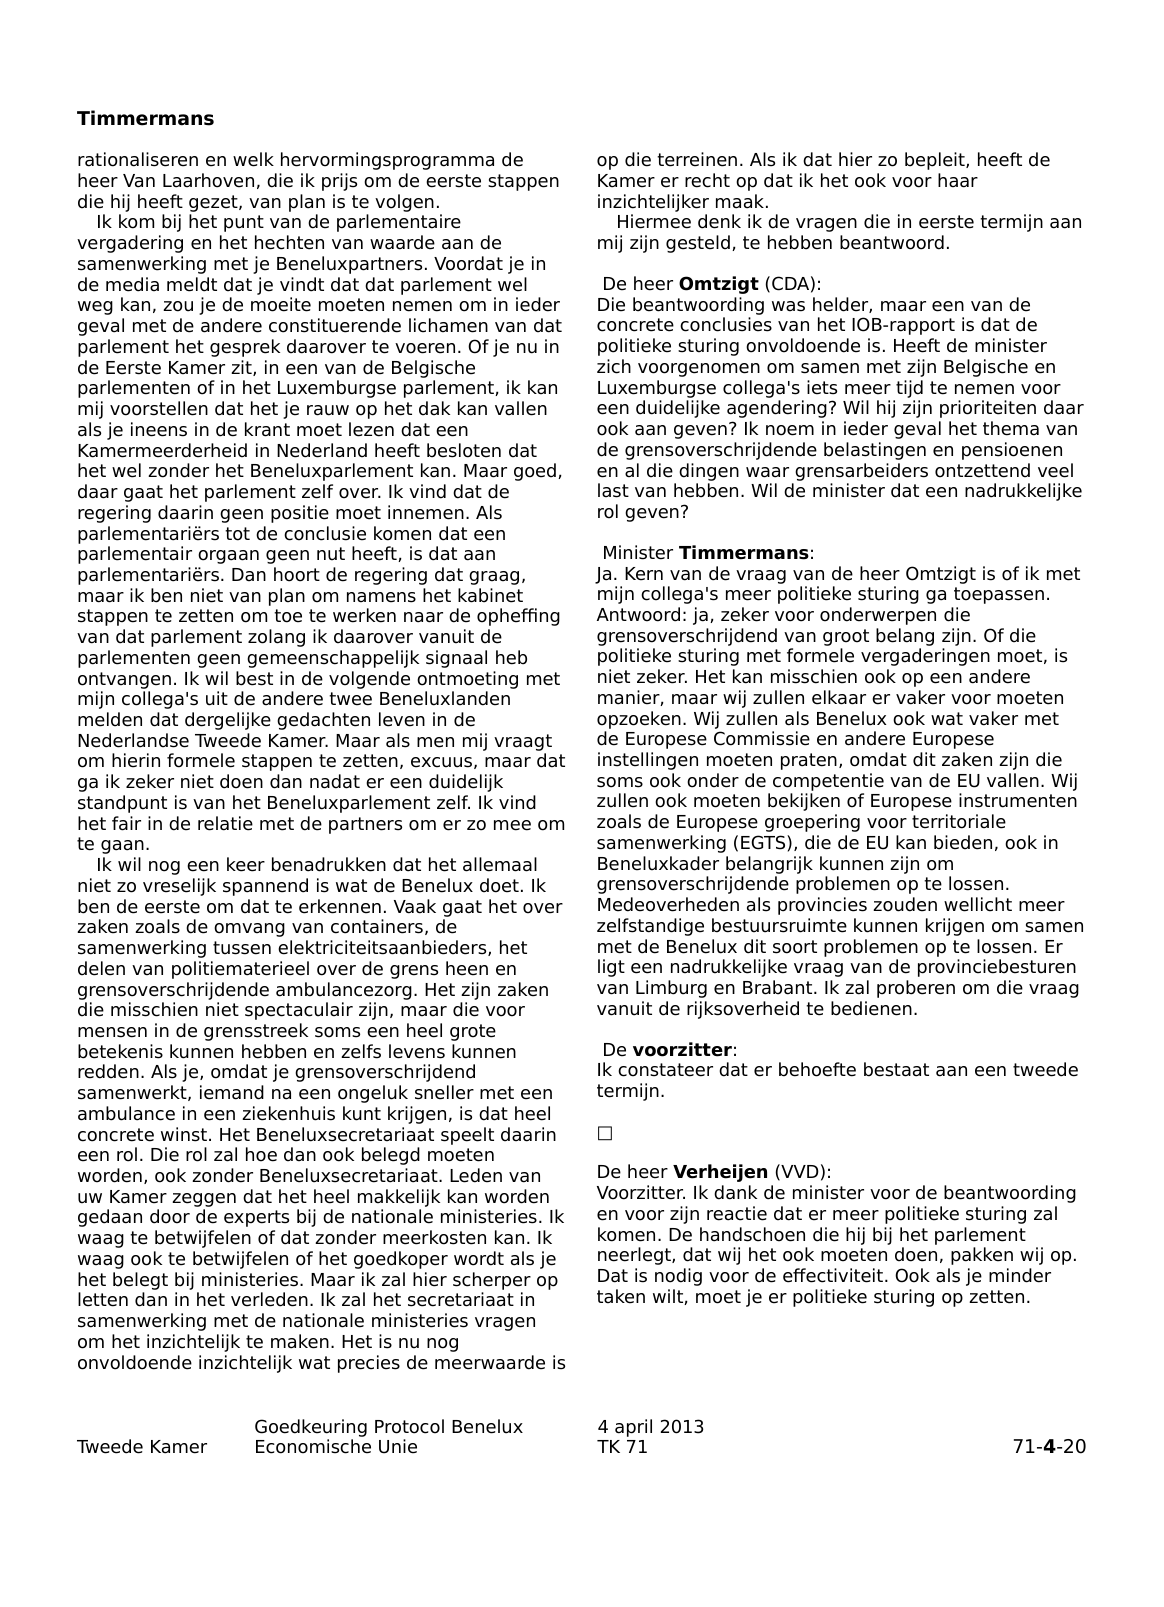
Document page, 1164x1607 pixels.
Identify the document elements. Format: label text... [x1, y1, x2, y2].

text op die terreinen. Als ik dat hier zo bepleit, heeft de Kamer er recht op dat ik het ook voor haar inzichtelijker maak. [596, 150, 1087, 212]
text Ik wil nog een keer benadrukken dat het allemaal niet zo vreselijk spannend is wat de Benelux doet. Ik ben de eerste om dat te erkennen. Vaak gaat het over zaken zoals de omvang van containers, de samenwerking tussen elektriciteitsaanbieders, het delen van politiematerieel over de grens heen en grensoverschrijdende ambulancezorg. Het zijn zaken die misschien niet spectaculair zijn, maar die voor mensen in de grensstreek soms een heel grote betekenis kunnen hebben en zelfs levens kunnen redden. Als je, omdat je grensoverschrijdend samenwerkt, iemand na een ongeluk sneller met een ambulance in een ziekenhuis kunt krijgen, is dat heel concrete winst. Het Beneluxsecretariaat speelt daarin een rol. Die rol zal hoe dan ook belegd moeten worden, ook zonder Beneluxsecretariaat. Leden van uw Kamer zeggen dat het heel makkelijk kan worden gedaan door de experts bij de nationale ministeries. Ik waag te betwijfelen of dat zonder meerkosten kan. Ik waag ook te betwijfelen of het goedkoper wordt als je het belegt bij ministeries. Maar ik zal hier scherper op letten dan in het verleden. Ik zal het secretariaat in samenwerking met de nationale ministeries vragen om het inzichtelijk te maken. Het is nu nog onvoldoende inzichtelijk wat precies de meerwaarde is [77, 855, 567, 1373]
text De heer Verheijen (VVD): [596, 1162, 1087, 1183]
text De heer Omtzigt (CDA): [596, 274, 1087, 294]
text Ik constateer dat er behoefte bestaat aan een tweede termijn. [596, 1060, 1087, 1102]
text rationaliseren en welk hervormingsprogramma de heer Van Laarhoven, die ik prijs om de eerste stappen die hij heeft gezet, van plan is te volgen. [77, 150, 567, 212]
text Hiermee denk ik de vragen die in eerste termijn aan mij zijn gesteld, te hebben beantwoord. [596, 212, 1087, 254]
text Voorzitter. Ik dank de minister voor de beantwoording en voor zijn reactie dat er meer politieke sturing zal komen. De handschoen die hij bij het parlement neerlegt, dat wij het ook moeten doen, pakken wij op. Dat is nodig voor de effectiviteit. Ook als je minder taken wilt, moet je er politieke sturing op zetten. [596, 1183, 1087, 1307]
text Minister Timmermans: [596, 543, 1087, 563]
text □ [596, 1122, 1087, 1142]
text Die beantwoording was helder, maar een van de concrete conclusies van het IOB-rapport is dat de politieke sturing onvoldoende is. Heeft de minister zich voorgenomen om samen met zijn Belgische en Luxemburgse collega's iets meer tijd te nemen voor een duidelijke agendering? Wil hij zijn prioriteiten daar ook aan geven? Ik noem in ieder geval het thema van de grensoverschrijdende belastingen en pensioenen en al die dingen waar grensarbeiders ontzettend veel last van hebben. Wil de minister dat een nadrukkelijke rol geven? [596, 294, 1087, 523]
text De voorzitter: [596, 1039, 1087, 1060]
text Ja. Kern van de vraag van de heer Omtzigt is of ik met mijn collega's meer politieke sturing ga toepassen. Antwoord: ja, zeker voor onderwerpen die grensoverschrijdend van groot belang zijn. Of die politieke sturing met formele vergaderingen moet, is niet zeker. Het kan misschien ook op een andere manier, maar wij zullen elkaar er vaker voor moeten opzoeken. Wij zullen als Benelux ook wat vaker met de Europese Commissie en andere Europese instellingen moeten praten, omdat dit zaken zijn die soms ook onder de competentie van de EU vallen. Wij zullen ook moeten bekijken of Europese instrumenten zoals de Europese groepering voor territoriale samenwerking (EGTS), die de EU kan bieden, ook in Beneluxkader belangrijk kunnen zijn om grensoverschrijdende problemen op te lossen. Medeoverheden als provincies zouden wellicht meer zelfstandige bestuursruimte kunnen krijgen om samen met de Benelux dit soort problemen op te lossen. Er ligt een nadrukkelijke vraag van de provinciebesturen van Limburg en Brabant. Ik zal proberen om die vraag vanuit de rijksoverheid te bedienen. [596, 563, 1087, 1019]
text Ik kom bij het punt van de parlementaire vergadering en het hechten van waarde aan de samenwerking met je Beneluxpartners. Voordat je in de media meldt dat je vindt dat dat parlement wel weg kan, zou je de moeite moeten nemen om in ieder geval met de andere constituerende lichamen van dat parlement het gesprek daarover te voeren. Of je nu in de Eerste Kamer zit, in een van de Belgische parlementen of in het Luxemburgse parlement, ik kan mij voorstellen dat het je rauw op het dak kan vallen als je ineens in de krant moet lezen dat een Kamermeerderheid in Nederland heeft besloten dat het wel zonder het Beneluxparlement kan. Maar goed, daar gaat het parlement zelf over. Ik vind dat de regering daarin geen positie moet innemen. Als parlementariërs tot de conclusie komen dat een parlementair orgaan geen nut heeft, is dat aan parlementariërs. Dan hoort de regering dat graag, maar ik ben niet van plan om namens het kabinet stappen te zetten om toe te werken naar de opheffing van dat parlement zolang ik daarover vanuit de parlementen geen gemeenschappelijk signaal heb ontvangen. Ik wil best in de volgende ontmoeting met mijn collega's uit de andere twee Beneluxlanden melden dat dergelijke gedachten leven in de Nederlandse Tweede Kamer. Maar als men mij vraagt om hierin formele stappen te zetten, excuus, maar dat ga ik zeker niet doen dan nadat er een duidelijk standpunt is van het Beneluxparlement zelf. Ik vind het fair in de relatie met de partners om er zo mee om te gaan. [77, 212, 567, 855]
